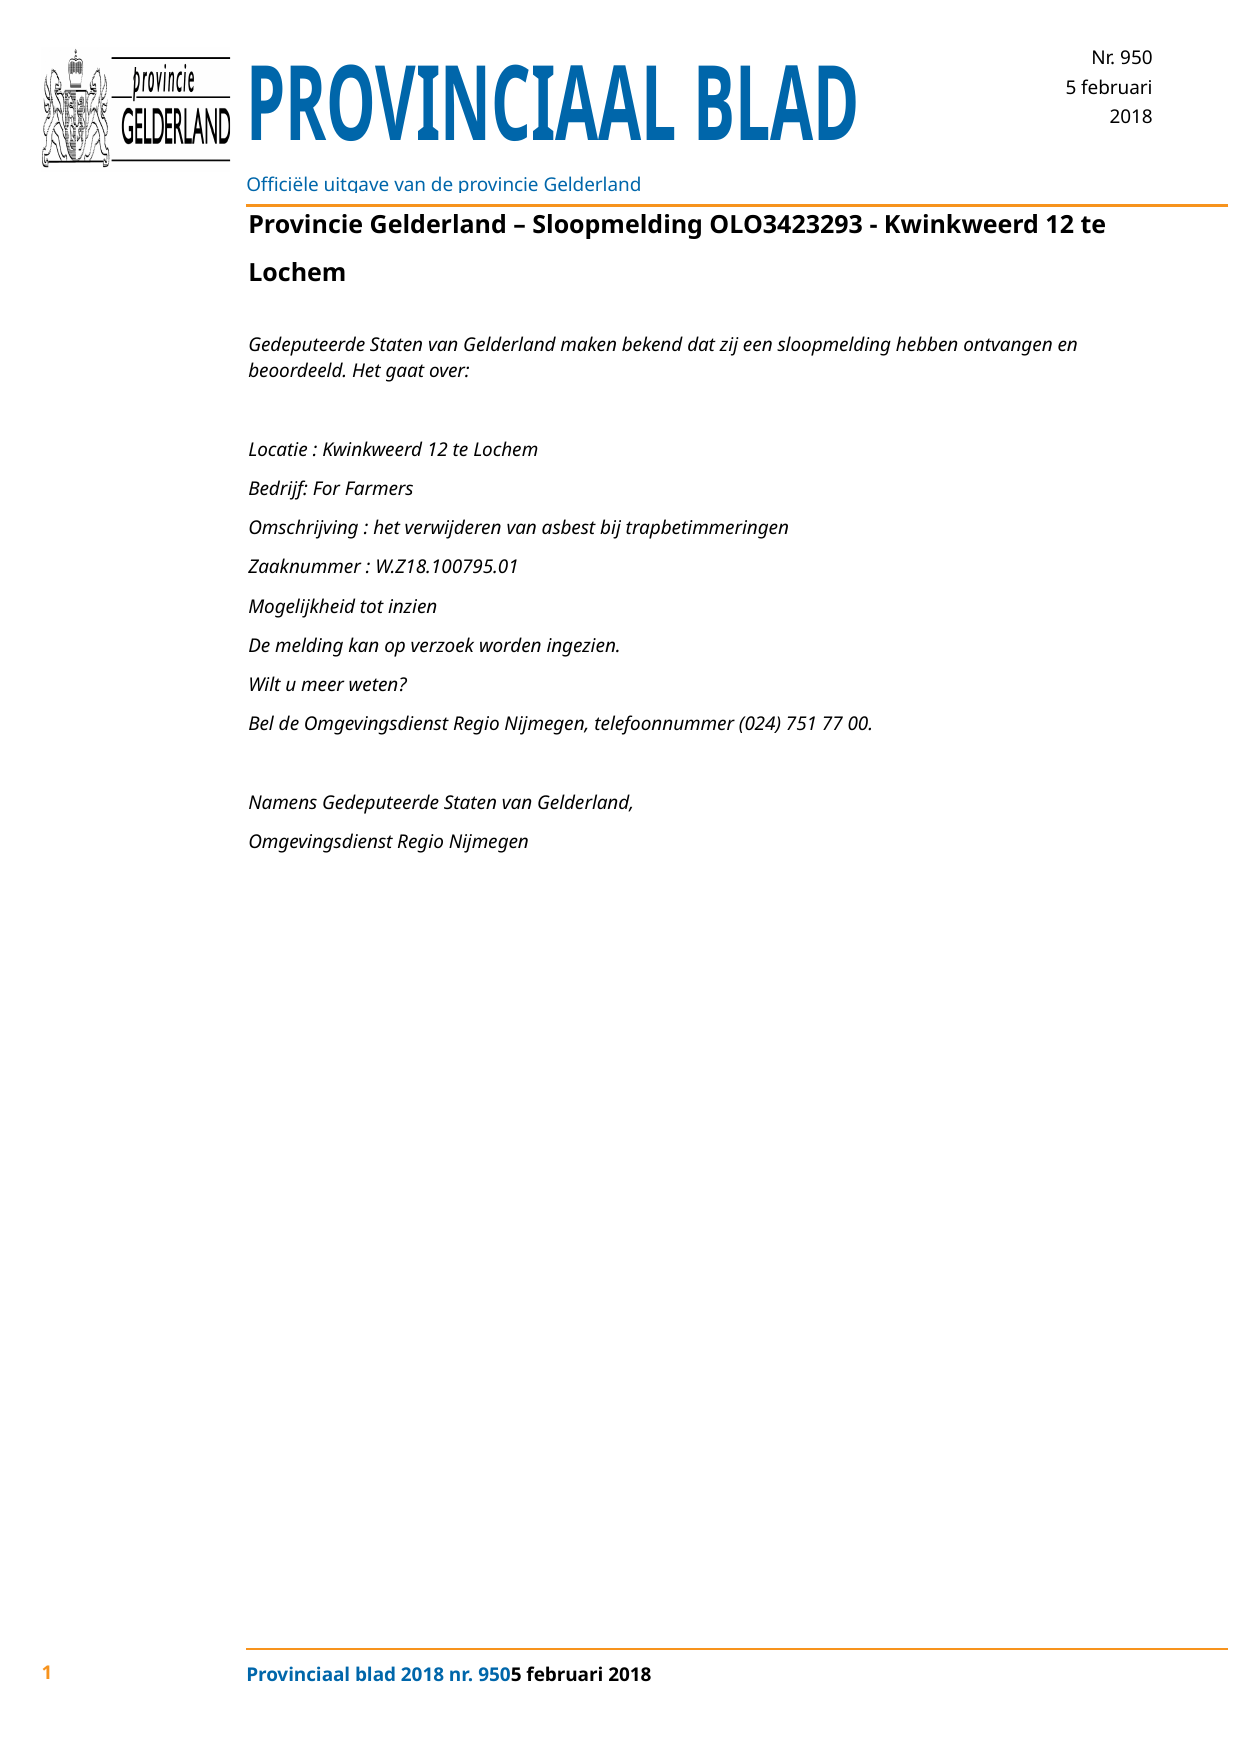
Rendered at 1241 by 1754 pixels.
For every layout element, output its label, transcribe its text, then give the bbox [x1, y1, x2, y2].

text Omschrijving : het verwijderen van asbest bij trapbetimmeringen [248, 514, 1152, 540]
text Namens Gedeputeerde Staten van Gelderland, [248, 789, 1152, 815]
text Locatie : Kwinkweerd 12 te Lochem [248, 436, 1152, 461]
text Zaaknummer : W.Z18.100795.01 [248, 553, 1152, 579]
text Provincie Gelderland – Sloopmelding OLO3423293 - Kwinkweerd 12 te Lochem [248, 207, 1152, 288]
text De melding kan op verzoek worden ingezien. [248, 632, 1152, 658]
picture [41, 47, 231, 172]
text Omgevingsdienst Regio Nijmegen [248, 828, 1152, 854]
text Wilt u meer weten? [248, 671, 1152, 697]
text Mogelijkheid tot inzien [248, 593, 1152, 618]
text Bel de Omgevingsdienst Regio Nijmegen, telefoonnummer (024) 751 77 00. [248, 711, 1152, 736]
text Bedrijf: For Farmers [248, 475, 1152, 501]
text Gedeputeerde Staten van Gelderland maken bekend dat zij een sloopmelding hebben ontvangen en beoordeeld. Het gaat over: [248, 331, 1152, 383]
